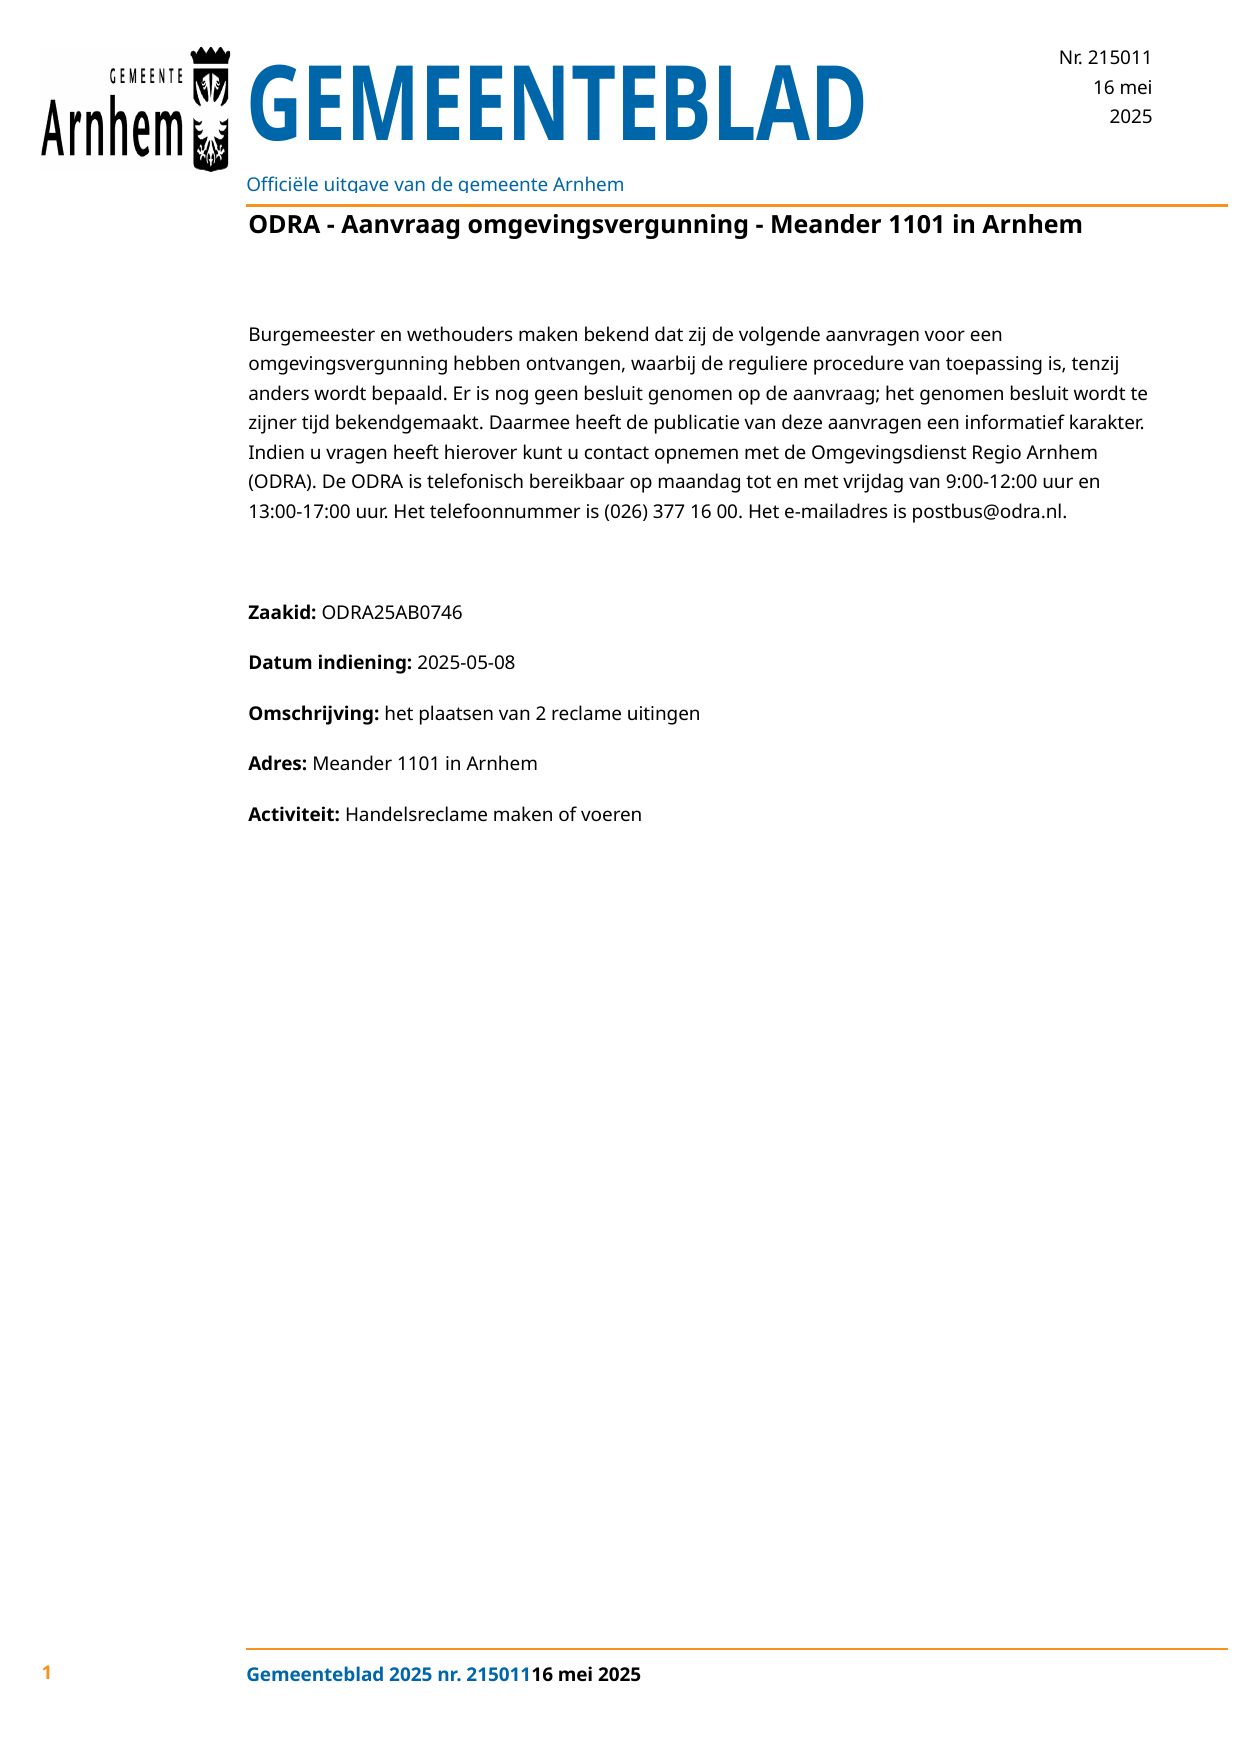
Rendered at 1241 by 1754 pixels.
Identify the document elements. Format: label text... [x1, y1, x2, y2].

text Omschrijving: het plaatsen van 2 reclame uitingen [248, 700, 1152, 726]
text Zaakid: ODRA25AB0746 [248, 599, 1152, 625]
picture [41, 47, 231, 172]
text ODRA - Aanvraag omgevingsvergunning - Meander 1101 in Arnhem [248, 207, 1152, 241]
text Adres: Meander 1101 in Arnhem [248, 750, 1152, 776]
text Datum indiening: 2025-05-08 [248, 649, 1152, 675]
text Burgemeester en wethouders maken bekend dat zij de volgende aanvragen voor een omgevingsvergunning hebben ontvangen, waarbij de reguliere procedure van toepassing is, tenzij anders wordt bepaald. Er is nog geen besluit genomen op de aanvraag; het genomen besluit wordt te zijner tijd bekendgemaakt. Daarmee heeft de publicatie van deze aanvragen een informatief karakter. Indien u vragen heeft hierover kunt u contact opnemen met de Omgevingsdienst Regio Arnhem (ODRA). De ODRA is telefonisch bereikbaar op maandag tot en met vrijdag van 9:00-12:00 uur en 13:00-17:00 uur. Het telefoonnummer is (026) 377 16 00. Het e-mailadres is postbus@odra.nl. [248, 321, 1152, 524]
text Activiteit: Handelsreclame maken of voeren [248, 801, 1152, 826]
